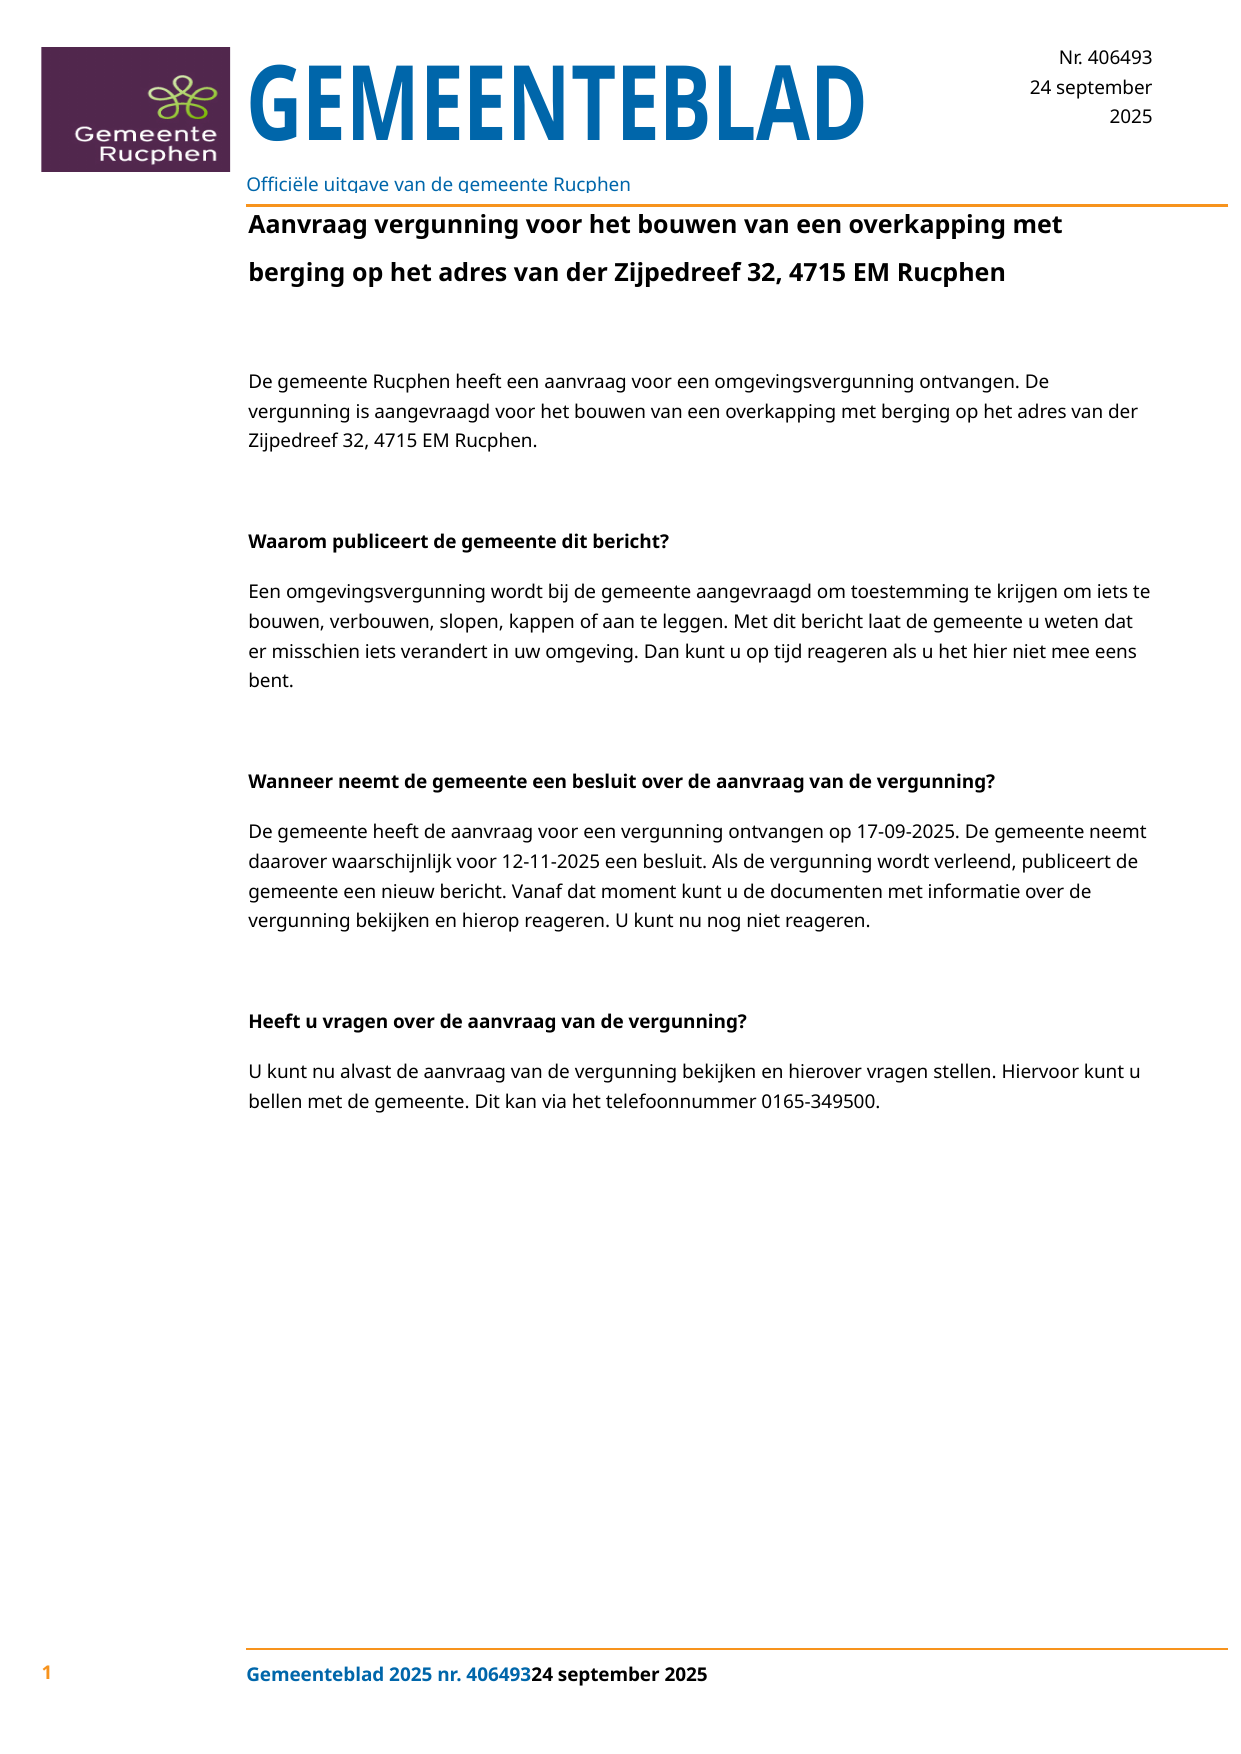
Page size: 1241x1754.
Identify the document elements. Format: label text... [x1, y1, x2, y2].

text De gemeente heeft de aanvraag voor een vergunning ontvangen op 17-09-2025. De gemeente neemt daarover waarschijnlijk voor 12-11-2025 een besluit. Als de vergunning wordt verleend, publiceert de gemeente een nieuw bericht. Vanaf dat moment kunt u de documenten met informatie over de vergunning bekijken en hierop reageren. U kunt nu nog niet reageren. [248, 819, 1152, 933]
text De gemeente Rucphen heeft een aanvraag voor een omgevingsvergunning ontvangen. De vergunning is aangevraagd voor het bouwen van een overkapping met berging op het adres van der Zijpedreef 32, 4715 EM Rucphen. [248, 368, 1152, 453]
text Een omgevingsvergunning wordt bij de gemeente aangevraagd om toestemming te krijgen om iets te bouwen, verbouwen, slopen, kappen of aan te leggen. Met dit bericht laat de gemeente u weten dat er misschien iets verandert in uw omgeving. Dan kunt u op tijd reageren als u het hier niet mee eens bent. [248, 579, 1152, 693]
text Waarom publiceert de gemeente dit bericht? [248, 528, 1152, 554]
text Heeft u vragen over de aanvraag van de vergunning? [248, 1008, 1152, 1034]
picture [41, 47, 231, 172]
text Wanneer neemt de gemeente een besluit over de aanvraag van de vergunning? [248, 768, 1152, 794]
text U kunt nu alvast de aanvraag van de vergunning bekijken en hierover vragen stellen. Hiervoor kunt u bellen met de gemeente. Dit kan via het telefoonnummer 0165-349500. [248, 1059, 1152, 1114]
text Aanvraag vergunning voor het bouwen van een overkapping met berging op het adres van der Zijpedreef 32, 4715 EM Rucphen [248, 207, 1152, 288]
